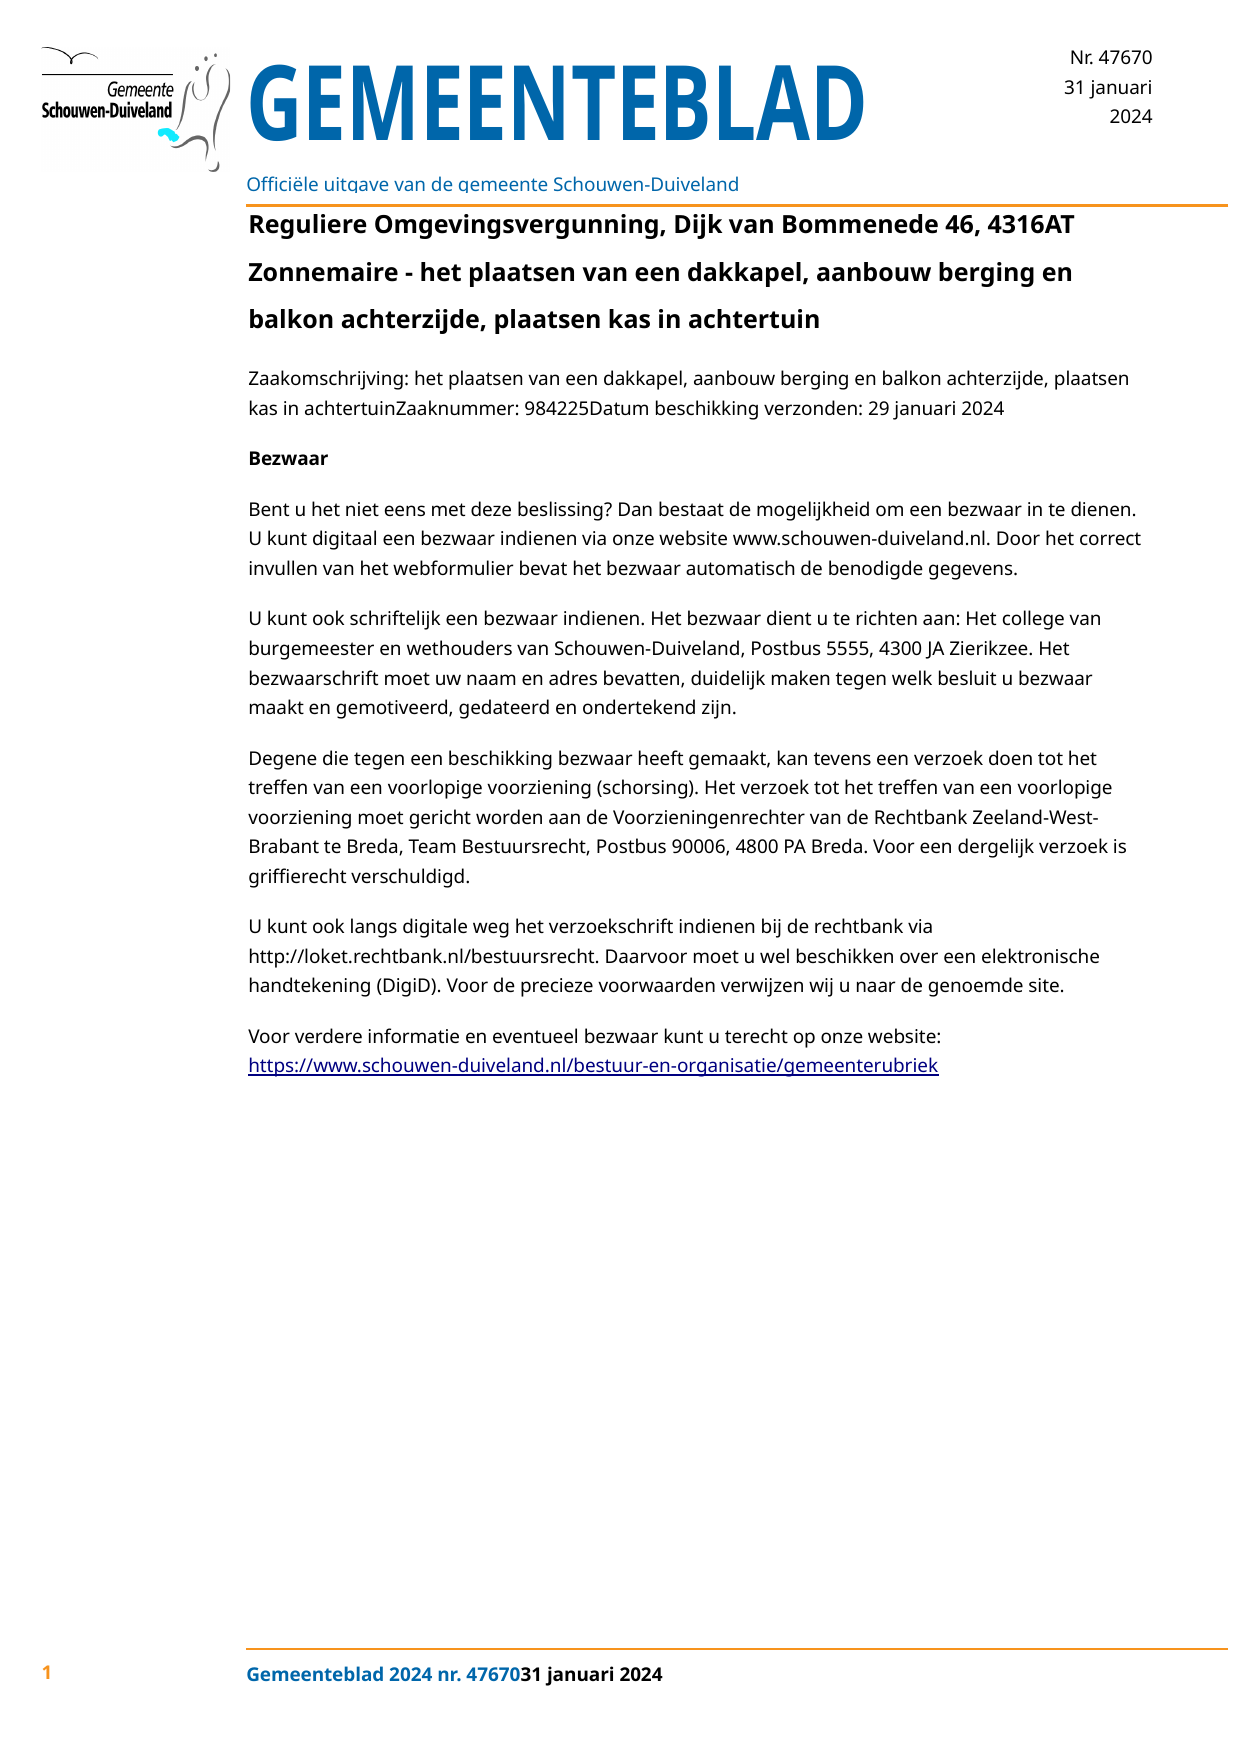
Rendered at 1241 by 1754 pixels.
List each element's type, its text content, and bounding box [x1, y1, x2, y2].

text Degene die tegen een beschikking bezwaar heeft gemaakt, kan tevens een verzoek doen tot het treffen van een voorlopige voorziening (schorsing). Het verzoek tot het treffen van een voorlopige voorziening moet gericht worden aan de Voorzieningenrechter van de Rechtbank Zeeland-West-Brabant te Breda, Team Bestuursrecht, Postbus 90006, 4800 PA Breda. Voor een dergelijk verzoek is griffierecht verschuldigd. [248, 745, 1152, 889]
text Voor verdere informatie en eventueel bezwaar kunt u terecht op onze website: https://www.schouwen-duiveland.nl/bestuur-en-organisatie/gemeenterubriek [248, 1023, 1152, 1078]
text Bezwaar [248, 446, 1152, 471]
text Bent u het niet eens met deze beslissing? Dan bestaat de mogelijkheid om een bezwaar in te dienen. U kunt digitaal een bezwaar indienen via onze website www.schouwen-duiveland.nl. Door het correct invullen van het webformulier bevat het bezwaar automatisch de benodigde gegevens. [248, 496, 1152, 581]
text U kunt ook langs digitale weg het verzoekschrift indienen bij de rechtbank via http://loket.rechtbank.nl/bestuursrecht. Daarvoor moet u wel beschikken over een elektronische handtekening (DigiD). Voor de precieze voorwaarden verwijzen wij u naar de genoemde site. [248, 913, 1152, 998]
text Reguliere Omgevingsvergunning, Dijk van Bommenede 46, 4316AT Zonnemaire - het plaatsen van een dakkapel, aanbouw berging en balkon achterzijde, plaatsen kas in achtertuin [248, 207, 1152, 336]
text Zaakomschrijving: het plaatsen van een dakkapel, aanbouw berging en balkon achterzijde, plaatsen kas in achtertuinZaaknummer: 984225Datum beschikking verzonden: 29 januari 2024 [248, 366, 1152, 421]
picture [41, 47, 231, 172]
text U kunt ook schriftelijk een bezwaar indienen. Het bezwaar dient u te richten aan: Het college van burgemeester en wethouders van Schouwen-Duiveland, Postbus 5555, 4300 JA Zierikzee. Het bezwaarschrift moet uw naam en adres bevatten, duidelijk maken tegen welk besluit u bezwaar maakt en gemotiveerd, gedateerd en ondertekend zijn. [248, 606, 1152, 720]
